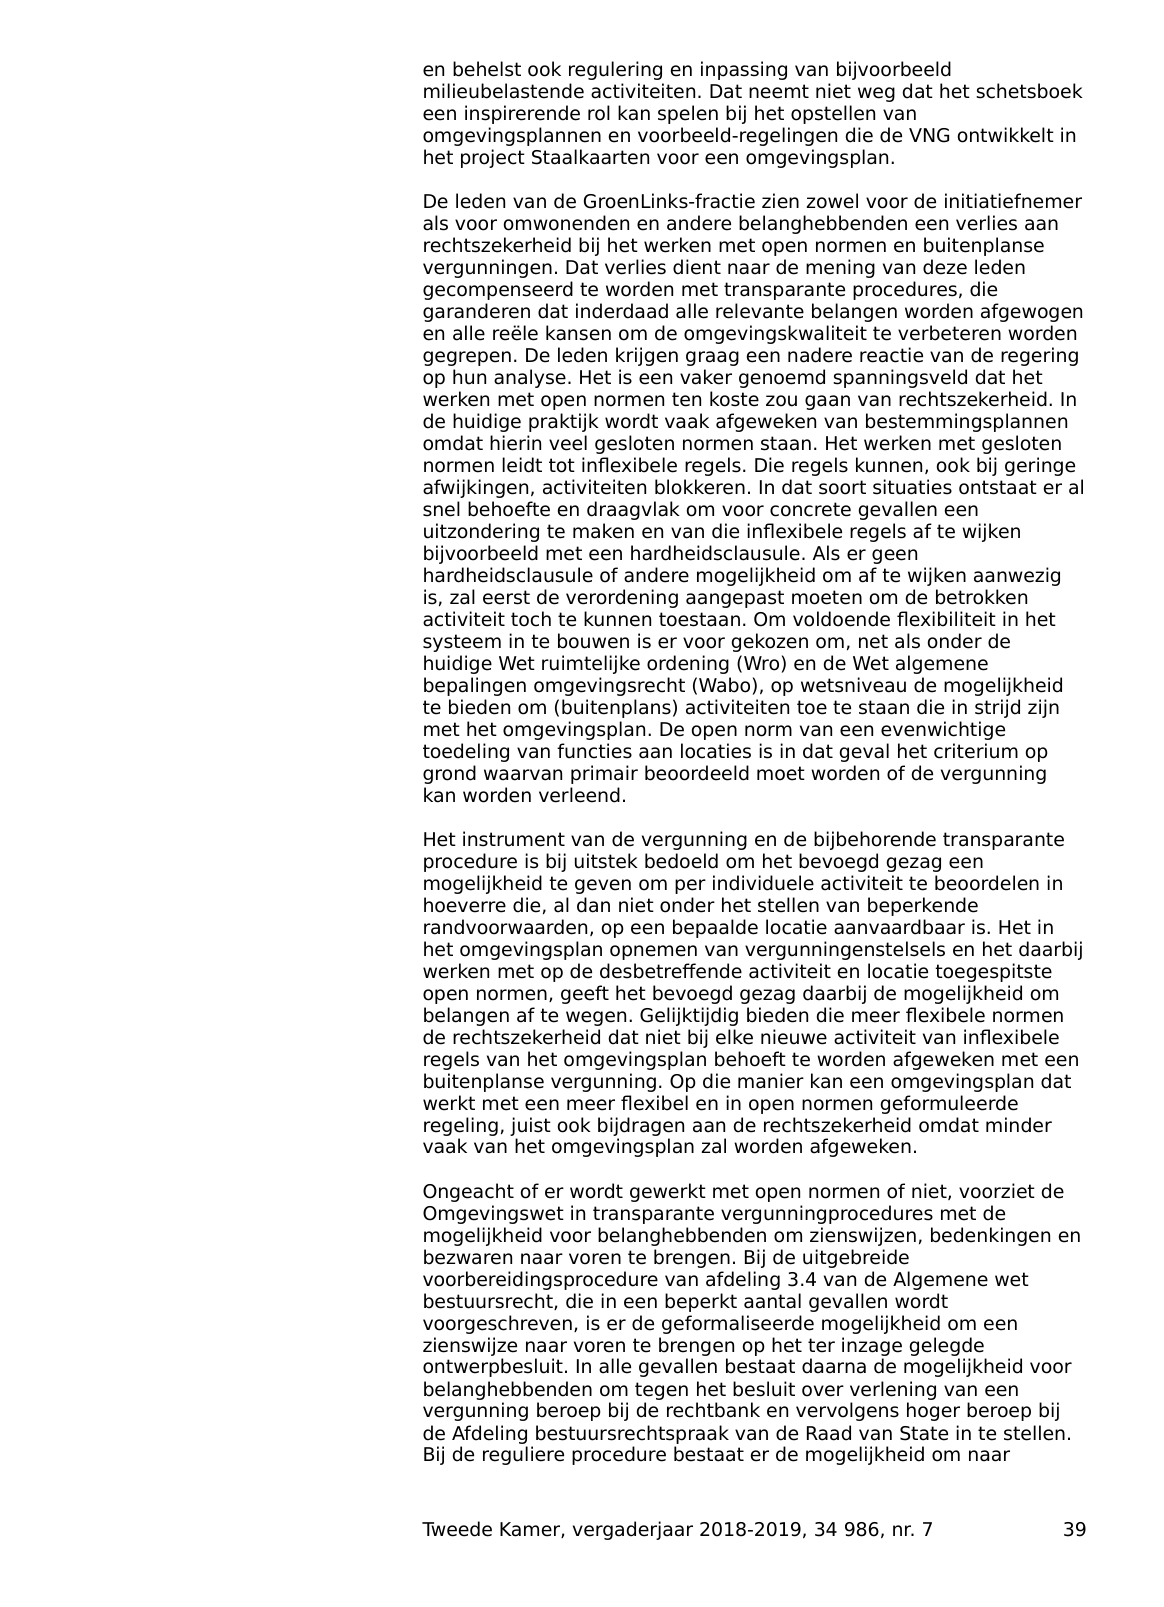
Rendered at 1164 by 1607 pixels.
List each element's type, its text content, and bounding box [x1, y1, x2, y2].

text Ongeacht of er wordt gewerkt met open normen of niet, voorziet de Omgevingswet in transparante vergunningprocedures met de mogelijkheid voor belanghebbenden om zienswijzen, bedenkingen en bezwaren naar voren te brengen. Bij de uitgebreide voorbereidingsprocedure van afdeling 3.4 van de Algemene wet bestuursrecht, die in een beperkt aantal gevallen wordt voorgeschreven, is er de geformaliseerde mogelijkheid om een zienswijze naar voren te brengen op het ter inzage gelegde ontwerpbesluit. In alle gevallen bestaat daarna de mogelijkheid voor belanghebbenden om tegen het besluit over verlening van een vergunning beroep bij de rechtbank en vervolgens hoger beroep bij de Afdeling bestuursrechtspraak van de Raad van State in te stellen. Bij de reguliere procedure bestaat er de mogelijkheid om naar [422, 1181, 1087, 1466]
text Het instrument van de vergunning en de bijbehorende transparante procedure is bij uitstek bedoeld om het bevoegd gezag een mogelijkheid te geven om per individuele activiteit te beoordelen in hoeverre die, al dan niet onder het stellen van beperkende randvoorwaarden, op een bepaalde locatie aanvaardbaar is. Het in het omgevingsplan opnemen van vergunningenstelsels en het daarbij werken met op de desbetreffende activiteit en locatie toegespitste open normen, geeft het bevoegd gezag daarbij de mogelijkheid om belangen af te wegen. Gelijktijdig bieden die meer flexibele normen de rechtszekerheid dat niet bij elke nieuwe activiteit van inflexibele regels van het omgevingsplan behoeft te worden afgeweken met een buitenplanse vergunning. Op die manier kan een omgevingsplan dat werkt met een meer flexibel en in open normen geformuleerde regeling, juist ook bijdragen aan de rechtszekerheid omdat minder vaak van het omgevingsplan zal worden afgeweken. [422, 829, 1087, 1158]
text De leden van de GroenLinks-fractie zien zowel voor de initiatiefnemer als voor omwonenden en andere belanghebbenden een verlies aan rechtszekerheid bij het werken met open normen en buitenplanse vergunningen. Dat verlies dient naar de mening van deze leden gecompenseerd te worden met transparante procedures, die garanderen dat inderdaad alle relevante belangen worden afgewogen en alle reële kansen om de omgevingskwaliteit te verbeteren worden gegrepen. De leden krijgen graag een nadere reactie van de regering op hun analyse. Het is een vaker genoemd spanningsveld dat het werken met open normen ten koste zou gaan van rechtszekerheid. In de huidige praktijk wordt vaak afgeweken van bestemmingsplannen omdat hierin veel gesloten normen staan. Het werken met gesloten normen leidt tot inflexibele regels. Die regels kunnen, ook bij geringe afwijkingen, activiteiten blokkeren. In dat soort situaties ontstaat er al snel behoefte en draagvlak om voor concrete gevallen een uitzondering te maken en van die inflexibele regels af te wijken bijvoorbeeld met een hardheidsclausule. Als er geen hardheidsclausule of andere mogelijkheid om af te wijken aanwezig is, zal eerst de verordening aangepast moeten om de betrokken activiteit toch te kunnen toestaan. Om voldoende flexibiliteit in het systeem in te bouwen is er voor gekozen om, net als onder de huidige Wet ruimtelijke ordening (Wro) en de Wet algemene bepalingen omgevingsrecht (Wabo), op wetsniveau de mogelijkheid te bieden om (buitenplans) activiteiten toe te staan die in strijd zijn met het omgevingsplan. De open norm van een evenwichtige toedeling van functies aan locaties is in dat geval het criterium op grond waarvan primair beoordeeld moet worden of de vergunning kan worden verleend. [422, 191, 1087, 807]
text en behelst ook regulering en inpassing van bijvoorbeeld milieubelastende activiteiten. Dat neemt niet weg dat het schetsboek een inspirerende rol kan spelen bij het opstellen van omgevingsplannen en voorbeeld-regelingen die de VNG ontwikkelt in het project Staalkaarten voor een omgevingsplan. [422, 59, 1087, 169]
